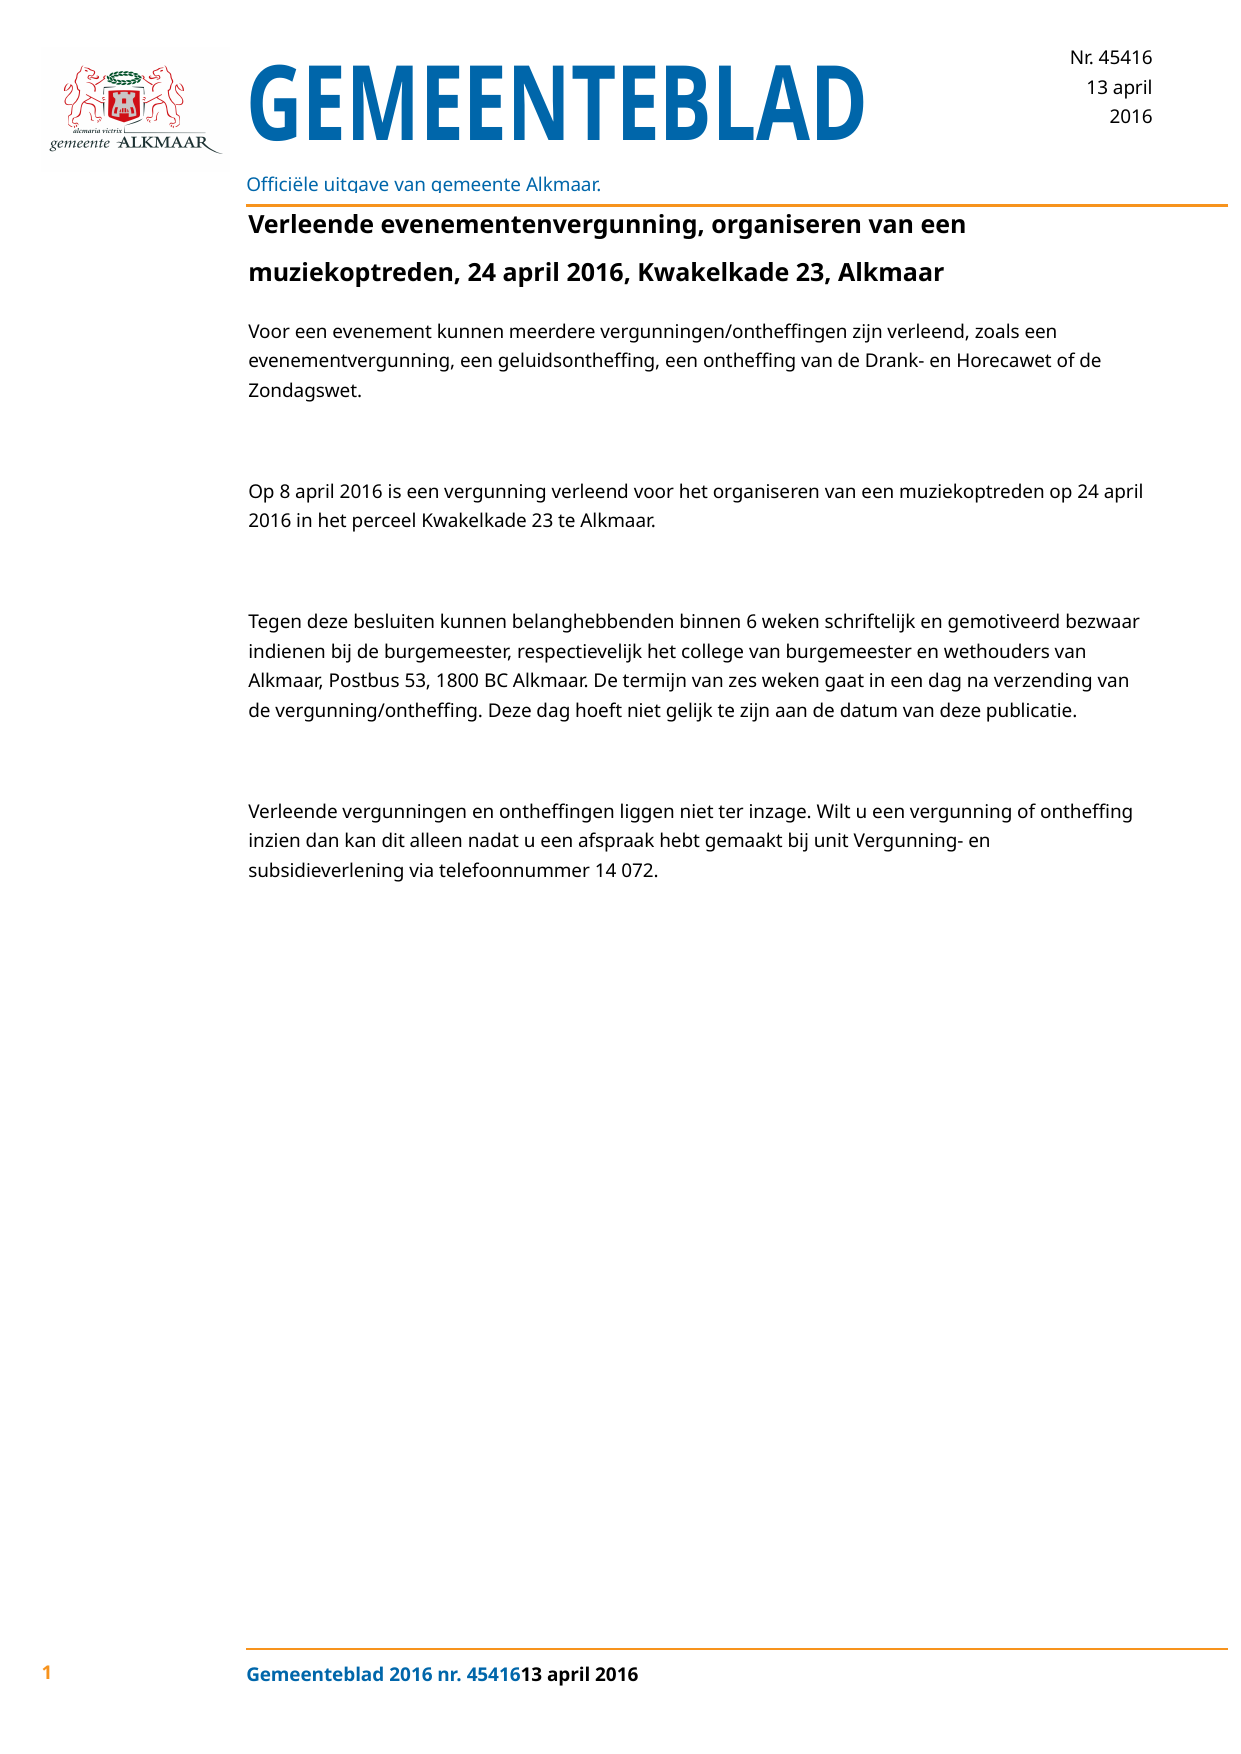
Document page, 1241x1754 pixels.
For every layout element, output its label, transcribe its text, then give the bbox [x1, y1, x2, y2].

text Verleende vergunningen en ontheffingen liggen niet ter inzage. Wilt u een vergunning of ontheffing inzien dan kan dit alleen nadat u een afspraak hebt gemaakt bij unit Vergunning- en subsidieverlening via telefoonnummer 14 072. [248, 798, 1152, 883]
picture [41, 47, 231, 172]
text Op 8 april 2016 is een vergunning verleend voor het organiseren van een muziekoptreden op 24 april 2016 in het perceel Kwakelkade 23 te Alkmaar. [248, 478, 1152, 533]
text Tegen deze besluiten kunnen belanghebbenden binnen 6 weken schriftelijk en gemotiveerd bezwaar indienen bij de burgemeester, respectievelijk het college van burgemeester en wethouders van Alkmaar, Postbus 53, 1800 BC Alkmaar. De termijn van zes weken gaat in een dag na verzending van de vergunning/ontheffing. Deze dag hoeft niet gelijk te zijn aan de datum van deze publicatie. [248, 608, 1152, 723]
text Voor een evenement kunnen meerdere vergunningen/ontheffingen zijn verleend, zoals een evenementvergunning, een geluidsontheffing, een ontheffing van de Drank- en Horecawet of de Zondagswet. [248, 318, 1152, 403]
text Verleende evenementenvergunning, organiseren van een muziekoptreden, 24 april 2016, Kwakelkade 23, Alkmaar [248, 207, 1152, 288]
